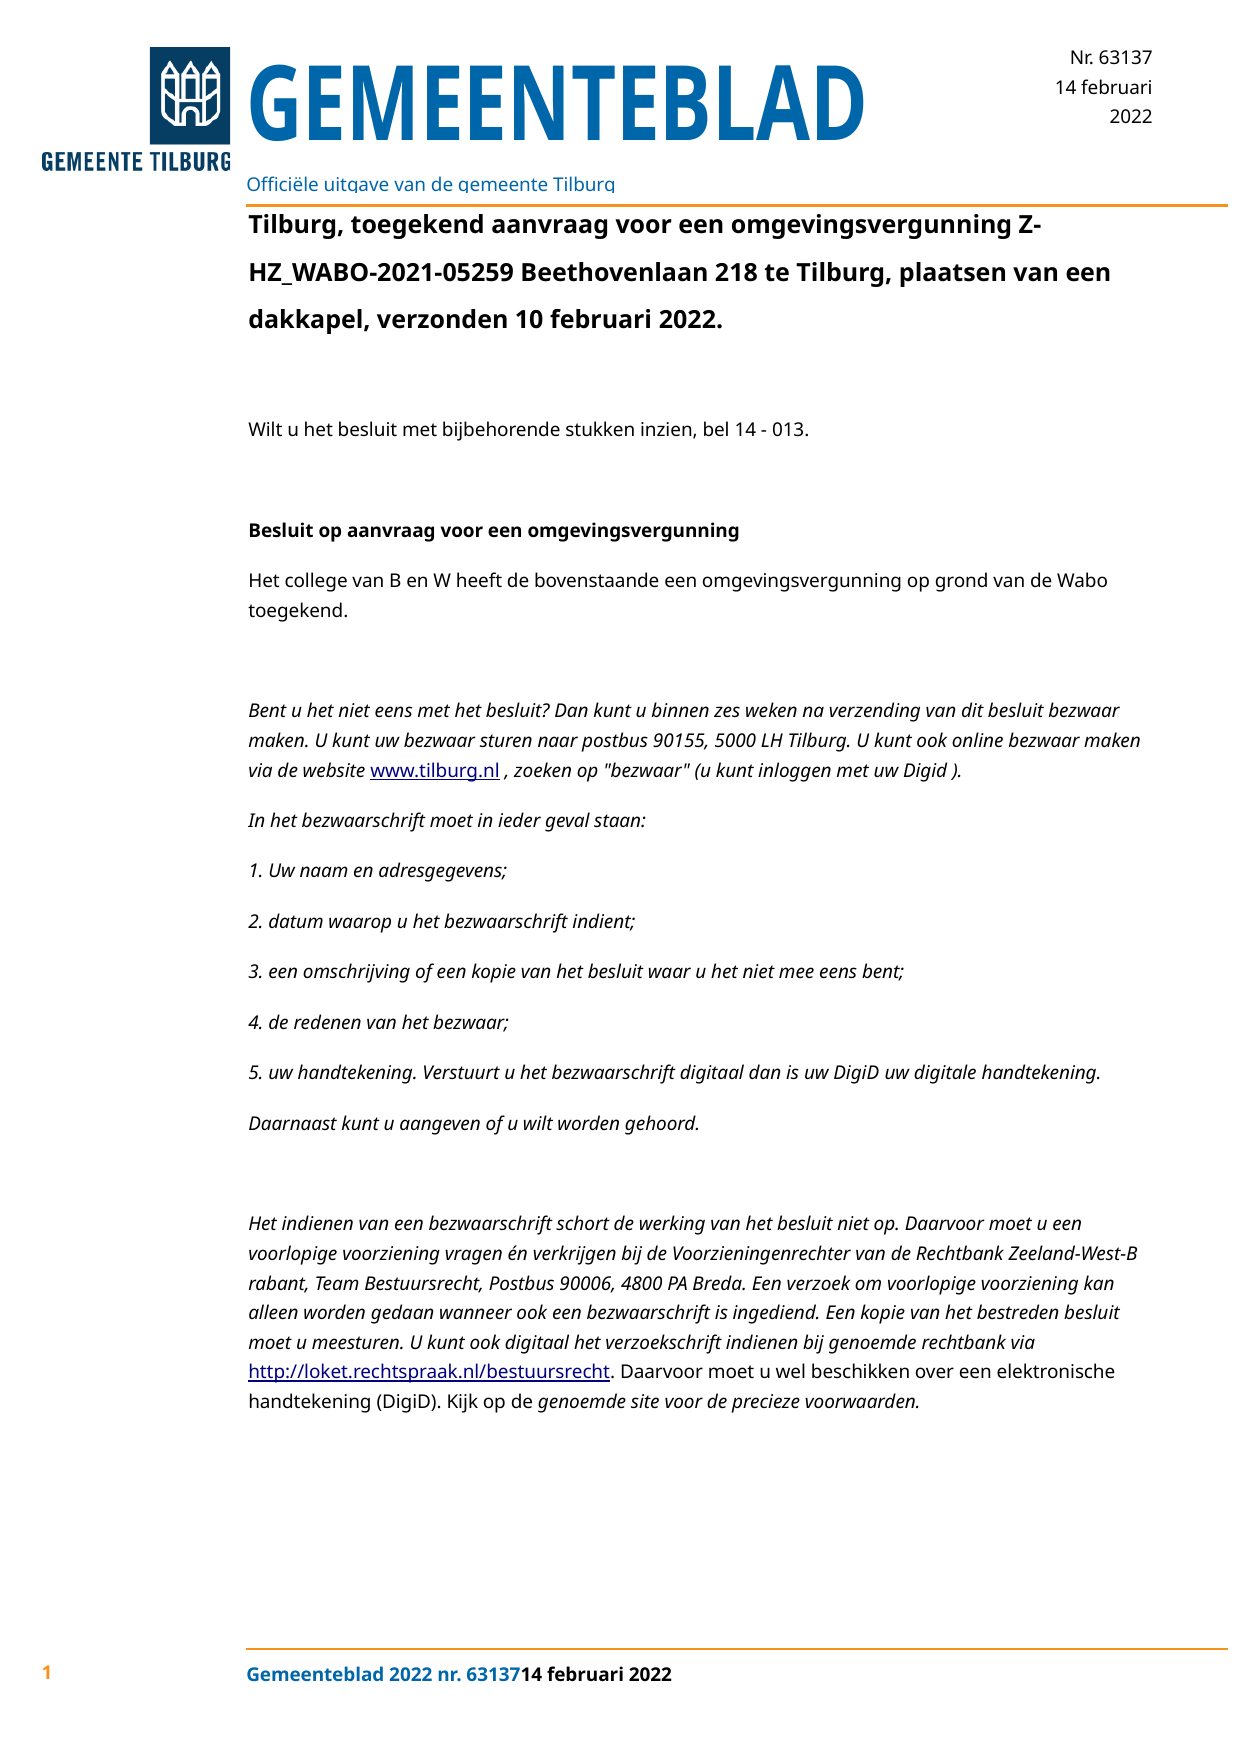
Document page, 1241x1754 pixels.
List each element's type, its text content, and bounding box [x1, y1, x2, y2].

text Wilt u het besluit met bijbehorende stukken inzien, bel 14 - 013. [248, 416, 1152, 442]
text 5. uw handtekening. Verstuurt u het bezwaarschrift digitaal dan is uw DigiD uw digitale handtekening. [248, 1059, 1152, 1085]
text 1. Uw naam en adresgegevens; [248, 858, 1152, 883]
text 2. datum waarop u het bezwaarschrift indient; [248, 908, 1152, 934]
text In het bezwaarschrift moet in ieder geval staan: [248, 807, 1152, 833]
text Bent u het niet eens met het besluit? Dan kunt u binnen zes weken na verzending van dit besluit bezwaar maken. U kunt uw bezwaar sturen naar postbus 90155, 5000 LH Tilburg. U kunt ook online bezwaar maken via de website www.tilburg.nl , zoeken op "bezwaar" (u kunt inloggen met uw Digid ). [248, 698, 1152, 782]
text Tilburg, toegekend aanvraag voor een omgevingsvergunning Z-HZ_WABO-2021-05259 Beethovenlaan 218 te Tilburg, plaatsen van een dakkapel, verzonden 10 februari 2022. [248, 207, 1152, 336]
picture [41, 47, 231, 172]
text 3. een omschrijving of een kopie van het besluit waar u het niet mee eens bent; [248, 958, 1152, 984]
text Besluit op aanvraag voor een omgevingsvergunning [248, 517, 1152, 542]
text 4. de redenen van het bezwaar; [248, 1009, 1152, 1034]
text Het college van B en W heeft de bovenstaande een omgevingsvergunning op grond van de Wabo toegekend. [248, 567, 1152, 622]
text Het indienen van een bezwaarschrift schort de werking van het besluit niet op. Daarvoor moet u een voorlopige voorziening vragen én verkrijgen bij de Voorzieningenrechter van de Rechtbank Zeeland-West-B rabant, Team Bestuursrecht, Postbus 90006, 4800 PA Breda. Een verzoek om voorlopige voorziening kan alleen worden gedaan wanneer ook een bezwaarschrift is ingediend. Een kopie van het bestreden besluit moet u meesturen. U kunt ook digitaal het verzoekschrift indienen bij genoemde rechtbank via http://loket.rechtspraak.nl/bestuursrecht. Daarvoor moet u wel beschikken over een elektronische handtekening (DigiD). Kijk op de genoemde site voor de precieze voorwaarden. [248, 1211, 1152, 1414]
text Daarnaast kunt u aangeven of u wilt worden gehoord. [248, 1110, 1152, 1135]
